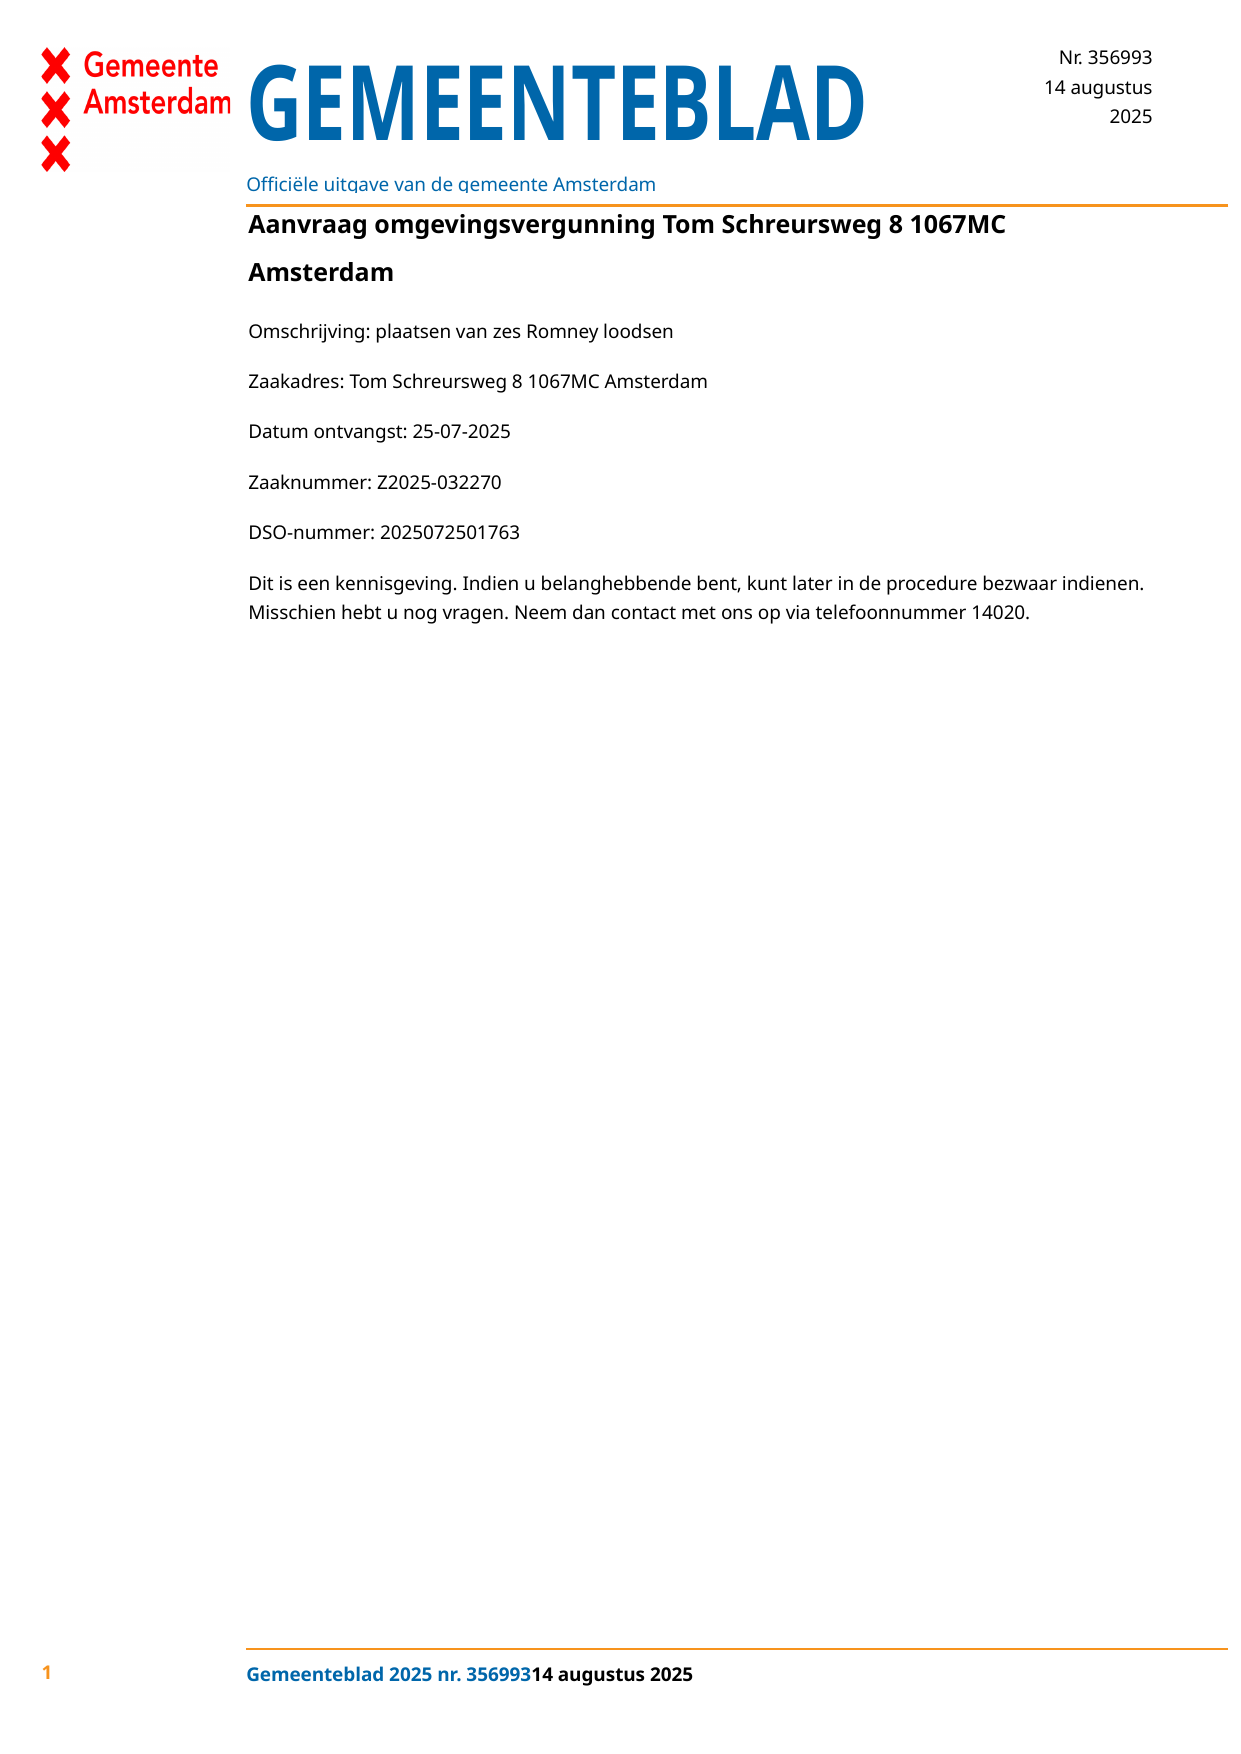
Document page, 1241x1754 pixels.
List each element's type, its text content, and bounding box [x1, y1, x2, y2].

text Omschrijving: plaatsen van zes Romney loodsen [248, 318, 1152, 344]
text Datum ontvangst: 25-07-2025 [248, 419, 1152, 444]
text Zaaknummer: Z2025-032270 [248, 469, 1152, 495]
text DSO-nummer: 2025072501763 [248, 519, 1152, 545]
text Dit is een kennisgeving. Indien u belanghebbende bent, kunt later in de procedure bezwaar indienen. Misschien hebt u nog vragen. Neem dan contact met ons op via telefoonnummer 14020. [248, 570, 1152, 625]
picture [41, 47, 231, 172]
text Aanvraag omgevingsvergunning Tom Schreursweg 8 1067MC Amsterdam [248, 207, 1152, 288]
text Zaakadres: Tom Schreursweg 8 1067MC Amsterdam [248, 368, 1152, 394]
